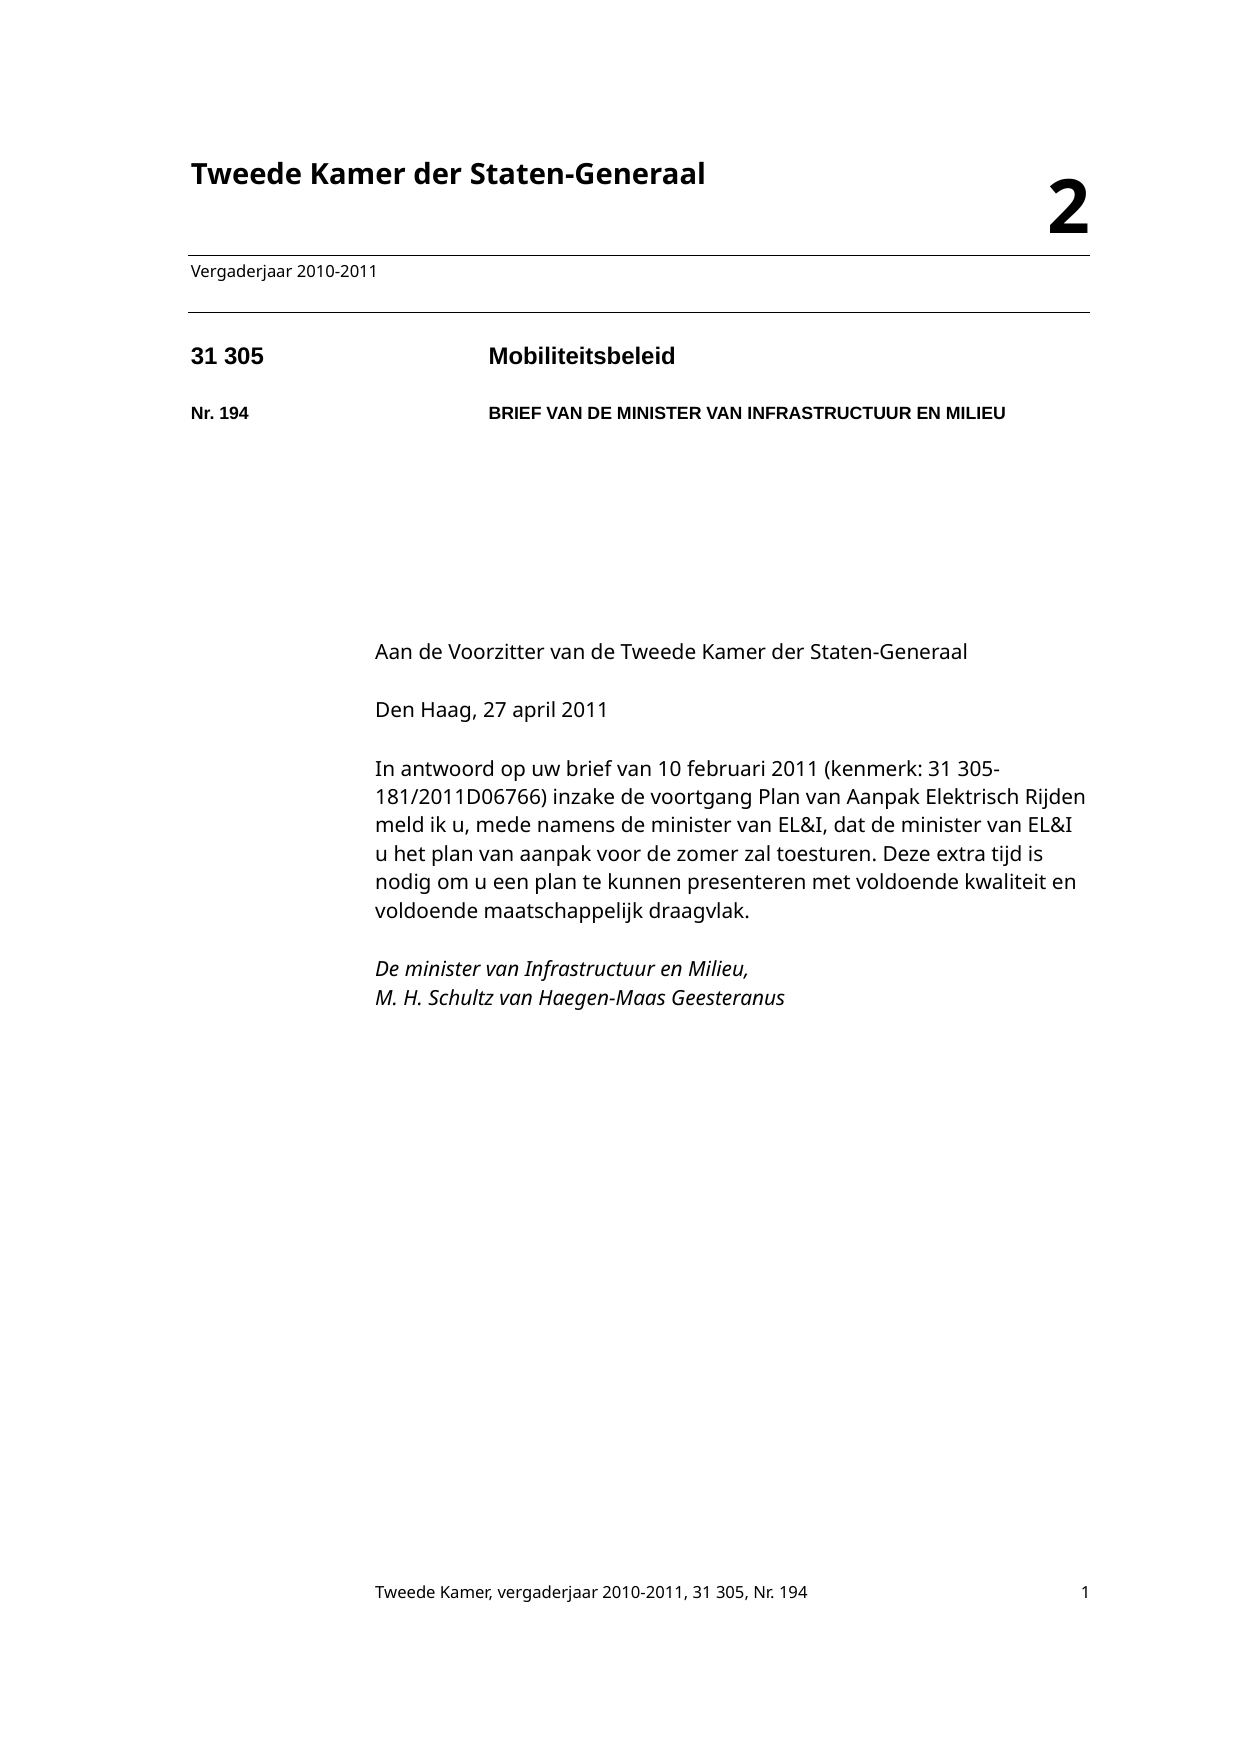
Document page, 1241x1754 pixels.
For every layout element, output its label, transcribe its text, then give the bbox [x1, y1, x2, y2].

table_header Tweede Kamer der Staten-Generaal [188, 150, 909, 255]
table_header 2 [910, 150, 1090, 255]
table_cell Mobiliteitsbeleid [485, 339, 1090, 399]
text In antwoord op uw brief van 10 februari 2011 (kenmerk: 31 305-181/2011D06766) inzake de voortgang Plan van Aanpak Elektrisch Rijden meld ik u, mede namens de minister van EL&I, dat de minister van EL&I u het plan van aanpak voor de zomer zal toesturen. Deze extra tijd is nodig om u een plan te kunnen presenteren met voldoende kwaliteit en voldoende maatschappelijk draagvlak. [375, 754, 1090, 924]
table_cell [485, 313, 1090, 339]
text Den Haag, 27 april 2011 [375, 695, 1090, 724]
table_cell Vergaderjaar 2010-2011 [188, 256, 485, 312]
table_cell 31 305 [188, 339, 485, 399]
table_cell Nr. 194 [188, 399, 485, 518]
table_cell [188, 313, 485, 339]
text M. H. Schultz van Haegen-Maas Geesteranus [375, 983, 1090, 1011]
text Aan de Voorzitter van de Tweede Kamer der Staten-Generaal [375, 637, 1090, 665]
table_cell [485, 256, 1090, 312]
text De minister van Infrastructuur en Milieu, [375, 954, 1090, 983]
table_cell BRIEF VAN DE MINISTER VAN INFRASTRUCTUUR EN MILIEU [485, 399, 1090, 518]
